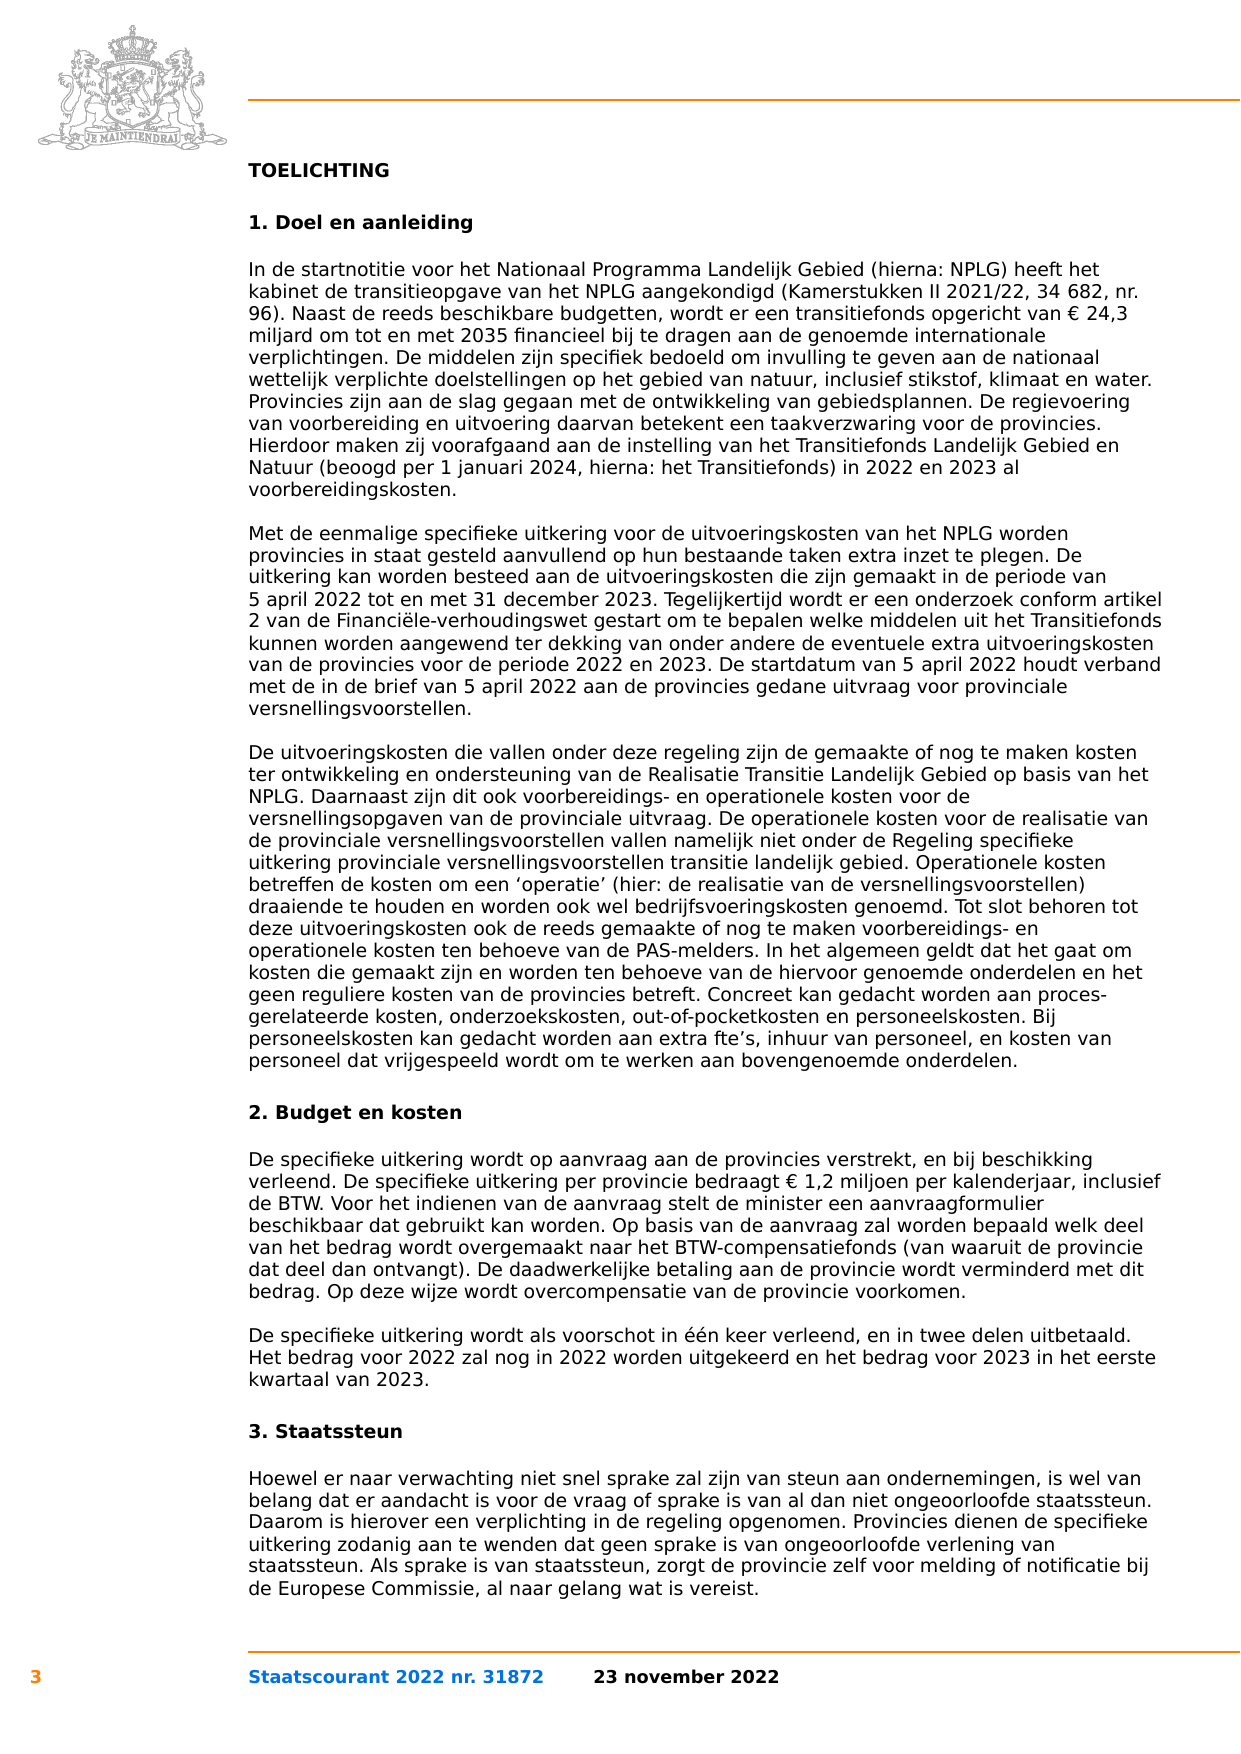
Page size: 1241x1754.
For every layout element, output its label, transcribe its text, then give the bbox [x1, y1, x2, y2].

picture [38, 25, 227, 150]
subtitle TOELICHTING [248, 160, 1163, 182]
text Met de eenmalige specifieke uitkering voor de uitvoeringskosten van het NPLG worden provincies in staat gesteld aanvullend op hun bestaande taken extra inzet te plegen. De uitkering kan worden besteed aan de uitvoeringskosten die zijn gemaakt in de periode van 5 april 2022 tot en met 31 december 2023. Tegelijkertijd wordt er een onderzoek conform artikel 2 van de Financiële-verhoudingswet gestart om te bepalen welke middelen uit het Transitiefonds kunnen worden aangewend ter dekking van onder andere de eventuele extra uitvoeringskosten van de provincies voor de periode 2022 en 2023. De startdatum van 5 april 2022 houdt verband met de in de brief van 5 april 2022 aan de provincies gedane uitvraag voor provinciale versnellingsvoorstellen. [248, 522, 1163, 720]
text Hoewel er naar verwachting niet snel sprake zal zijn van steun aan ondernemingen, is wel van belang dat er aandacht is voor de vraag of sprake is van al dan niet ongeoorloofde staatssteun. Daarom is hierover een verplichting in de regeling opgenomen. Provincies dienen de specifieke uitkering zodanig aan te wenden dat geen sprake is van ongeoorloofde verlening van staatssteun. Als sprake is van staatssteun, zorgt de provincie zelf voor melding of notificatie bij de Europese Commissie, al naar gelang wat is vereist. [248, 1467, 1163, 1599]
text De specifieke uitkering wordt als voorschot in één keer verleend, en in twee delen uitbetaald. Het bedrag voor 2022 zal nog in 2022 worden uitgekeerd en het bedrag voor 2023 in het eerste kwartaal van 2023. [248, 1324, 1163, 1391]
text De uitvoeringskosten die vallen onder deze regeling zijn de gemaakte of nog te maken kosten ter ontwikkeling en ondersteuning van de Realisatie Transitie Landelijk Gebied op basis van het NPLG. Daarnaast zijn dit ook voorbereidings- en operationele kosten voor de versnellingsopgaven van de provinciale uitvraag. De operationele kosten voor de realisatie van de provinciale versnellingsvoorstellen vallen namelijk niet onder de Regeling specifieke uitkering provinciale versnellingsvoorstellen transitie landelijk gebied. Operationele kosten betreffen de kosten om een ‘operatie’ (hier: de realisatie van de versnellingsvoorstellen) draaiende te houden en worden ook wel bedrijfsvoeringskosten genoemd. Tot slot behoren tot deze uitvoeringskosten ook de reeds gemaakte of nog te maken voorbereidings- en operationele kosten ten behoeve van de PAS-melders. In het algemeen geldt dat het gaat om kosten die gemaakt zijn en worden ten behoeve van de hiervoor genoemde onderdelen en het geen reguliere kosten van de provincies betreft. Concreet kan gedacht worden aan proces-gerelateerde kosten, onderzoekskosten, out-of-pocketkosten en personeelskosten. Bij personeelskosten kan gedacht worden aan extra fte’s, inhuur van personeel, en kosten van personeel dat vrijgespeeld wordt om te werken aan bovengenoemde onderdelen. [248, 742, 1163, 1072]
subtitle 2. Budget en kosten [248, 1102, 1163, 1124]
text De specifieke uitkering wordt op aanvraag aan de provincies verstrekt, en bij beschikking verleend. De specifieke uitkering per provincie bedraagt € 1,2 miljoen per kalenderjaar, inclusief de BTW. Voor het indienen van de aanvraag stelt de minister een aanvraagformulier beschikbaar dat gebruikt kan worden. Op basis van de aanvraag zal worden bepaald welk deel van het bedrag wordt overgemaakt naar het BTW-compensatiefonds (van waaruit de provincie dat deel dan ontvangt). De daadwerkelijke betaling aan de provincie wordt verminderd met dit bedrag. Op deze wijze wordt overcompensatie van de provincie voorkomen. [248, 1149, 1163, 1303]
text In de startnotitie voor het Nationaal Programma Landelijk Gebied (hierna: NPLG) heeft het kabinet de transitieopgave van het NPLG aangekondigd (Kamerstukken II 2021/22, 34 682, nr. 96). Naast de reeds beschikbare budgetten, wordt er een transitiefonds opgericht van € 24,3 miljard om tot en met 2035 financieel bij te dragen aan de genoemde internationale verplichtingen. De middelen zijn specifiek bedoeld om invulling te geven aan de nationaal wettelijk verplichte doelstellingen op het gebied van natuur, inclusief stikstof, klimaat en water. Provincies zijn aan de slag gegaan met de ontwikkeling van gebiedsplannen. De regievoering van voorbereiding en uitvoering daarvan betekent een taakverzwaring voor de provincies. Hierdoor maken zij voorafgaand aan de instelling van het Transitiefonds Landelijk Gebied en Natuur (beoogd per 1 januari 2024, hierna: het Transitiefonds) in 2022 en 2023 al voorbereidingskosten. [248, 259, 1163, 501]
subtitle 3. Staatssteun [248, 1421, 1163, 1442]
subtitle 1. Doel en aanleiding [248, 212, 1163, 234]
